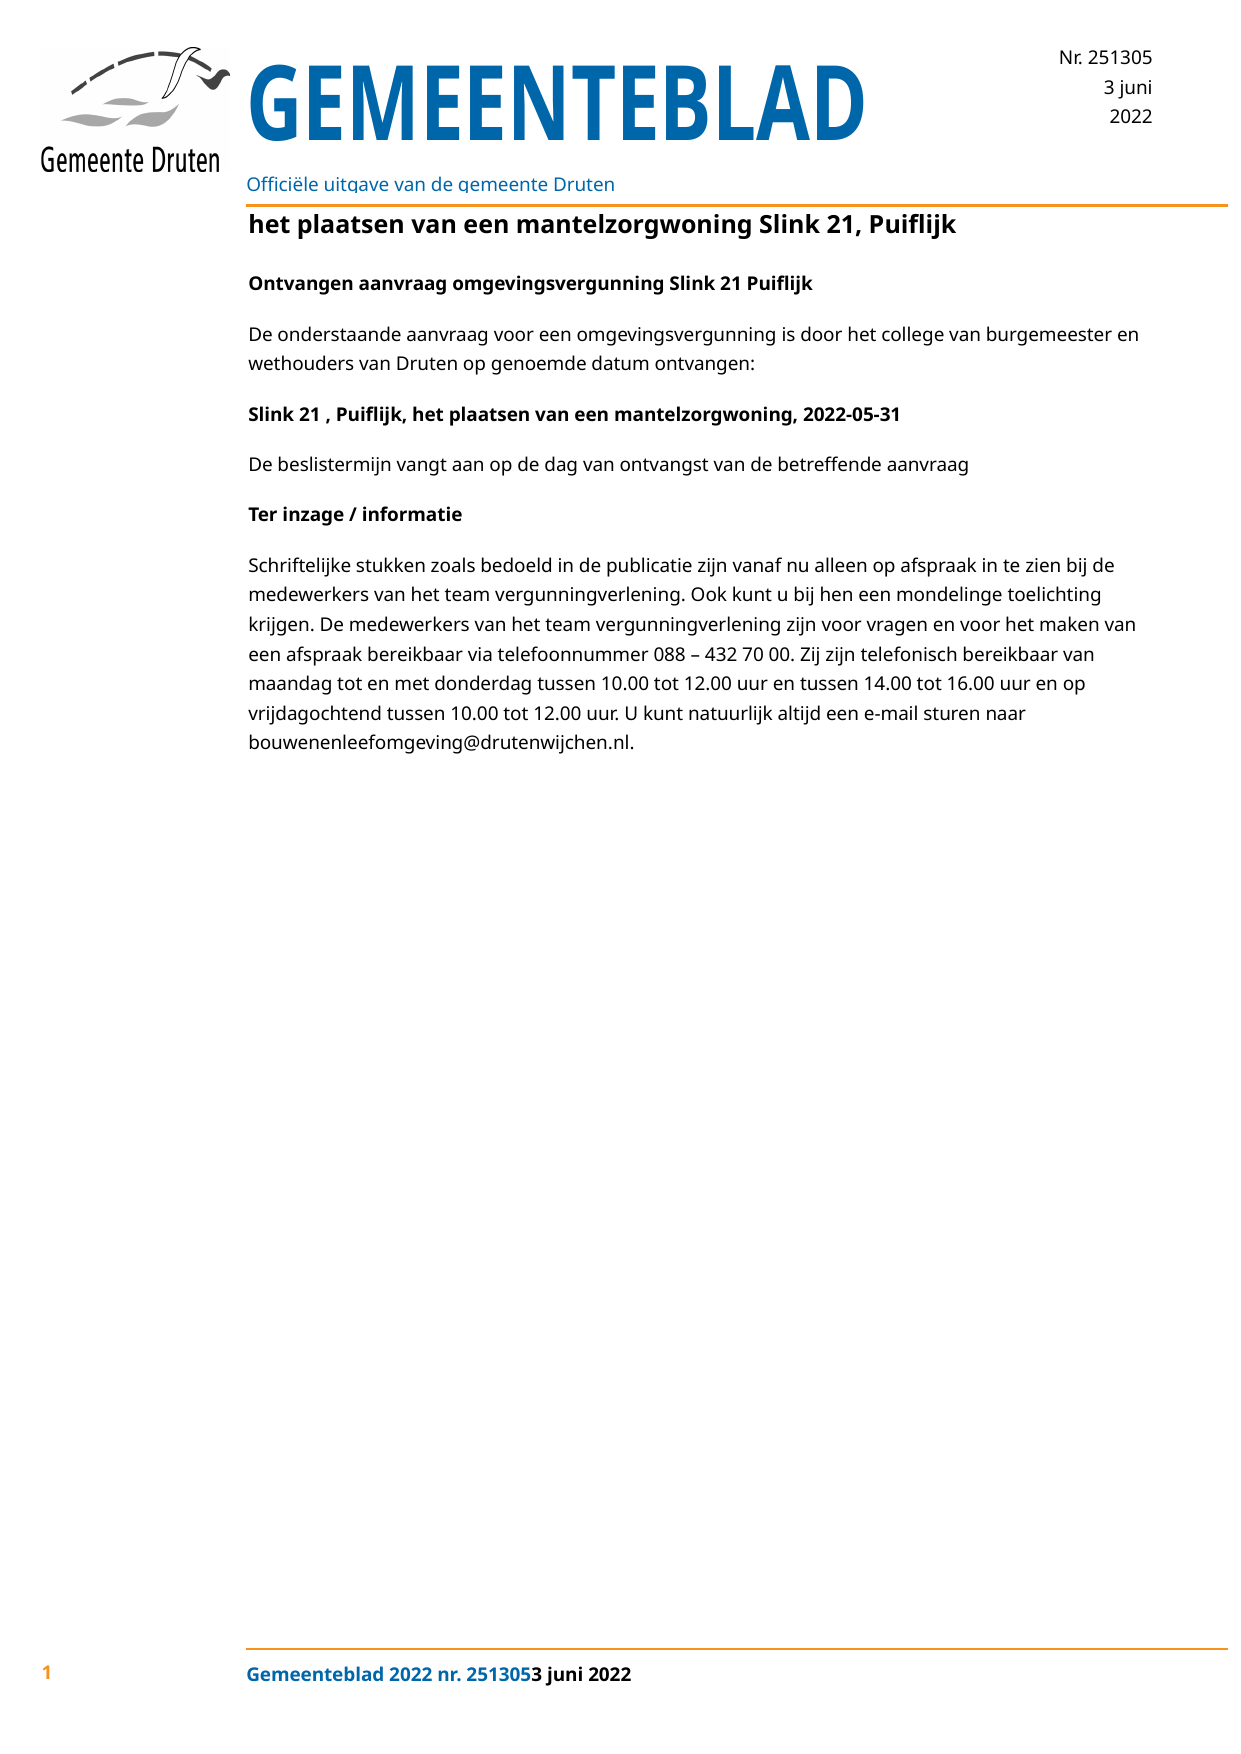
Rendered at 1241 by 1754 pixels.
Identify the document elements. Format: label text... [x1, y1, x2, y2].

text Slink 21 , Puiflijk, het plaatsen van een mantelzorgwoning, 2022-05-31 [248, 401, 1152, 426]
text De beslistermijn vangt aan op de dag van ontvangst van de betreffende aanvraag [248, 451, 1152, 477]
text De onderstaande aanvraag voor een omgevingsvergunning is door het college van burgemeester en wethouders van Druten op genoemde datum ontvangen: [248, 321, 1152, 376]
picture [41, 47, 231, 172]
text Schriftelijke stukken zoals bedoeld in de publicatie zijn vanaf nu alleen op afspraak in te zien bij de medewerkers van het team vergunningverlening. Ook kunt u bij hen een mondelinge toelichting krijgen. De medewerkers van het team vergunningverlening zijn voor vragen en voor het maken van een afspraak bereikbaar via telefoonnummer 088 – 432 70 00. Zij zijn telefonisch bereikbaar van maandag tot en met donderdag tussen 10.00 tot 12.00 uur en tussen 14.00 tot 16.00 uur en op vrijdagochtend tussen 10.00 tot 12.00 uur. U kunt natuurlijk altijd een e-mail sturen naar bouwenenleefomgeving@drutenwijchen.nl. [248, 552, 1152, 755]
text Ter inzage / informatie [248, 502, 1152, 527]
text Ontvangen aanvraag omgevingsvergunning Slink 21 Puiflijk [248, 270, 1152, 296]
text het plaatsen van een mantelzorgwoning Slink 21, Puiflijk [248, 207, 1152, 241]
